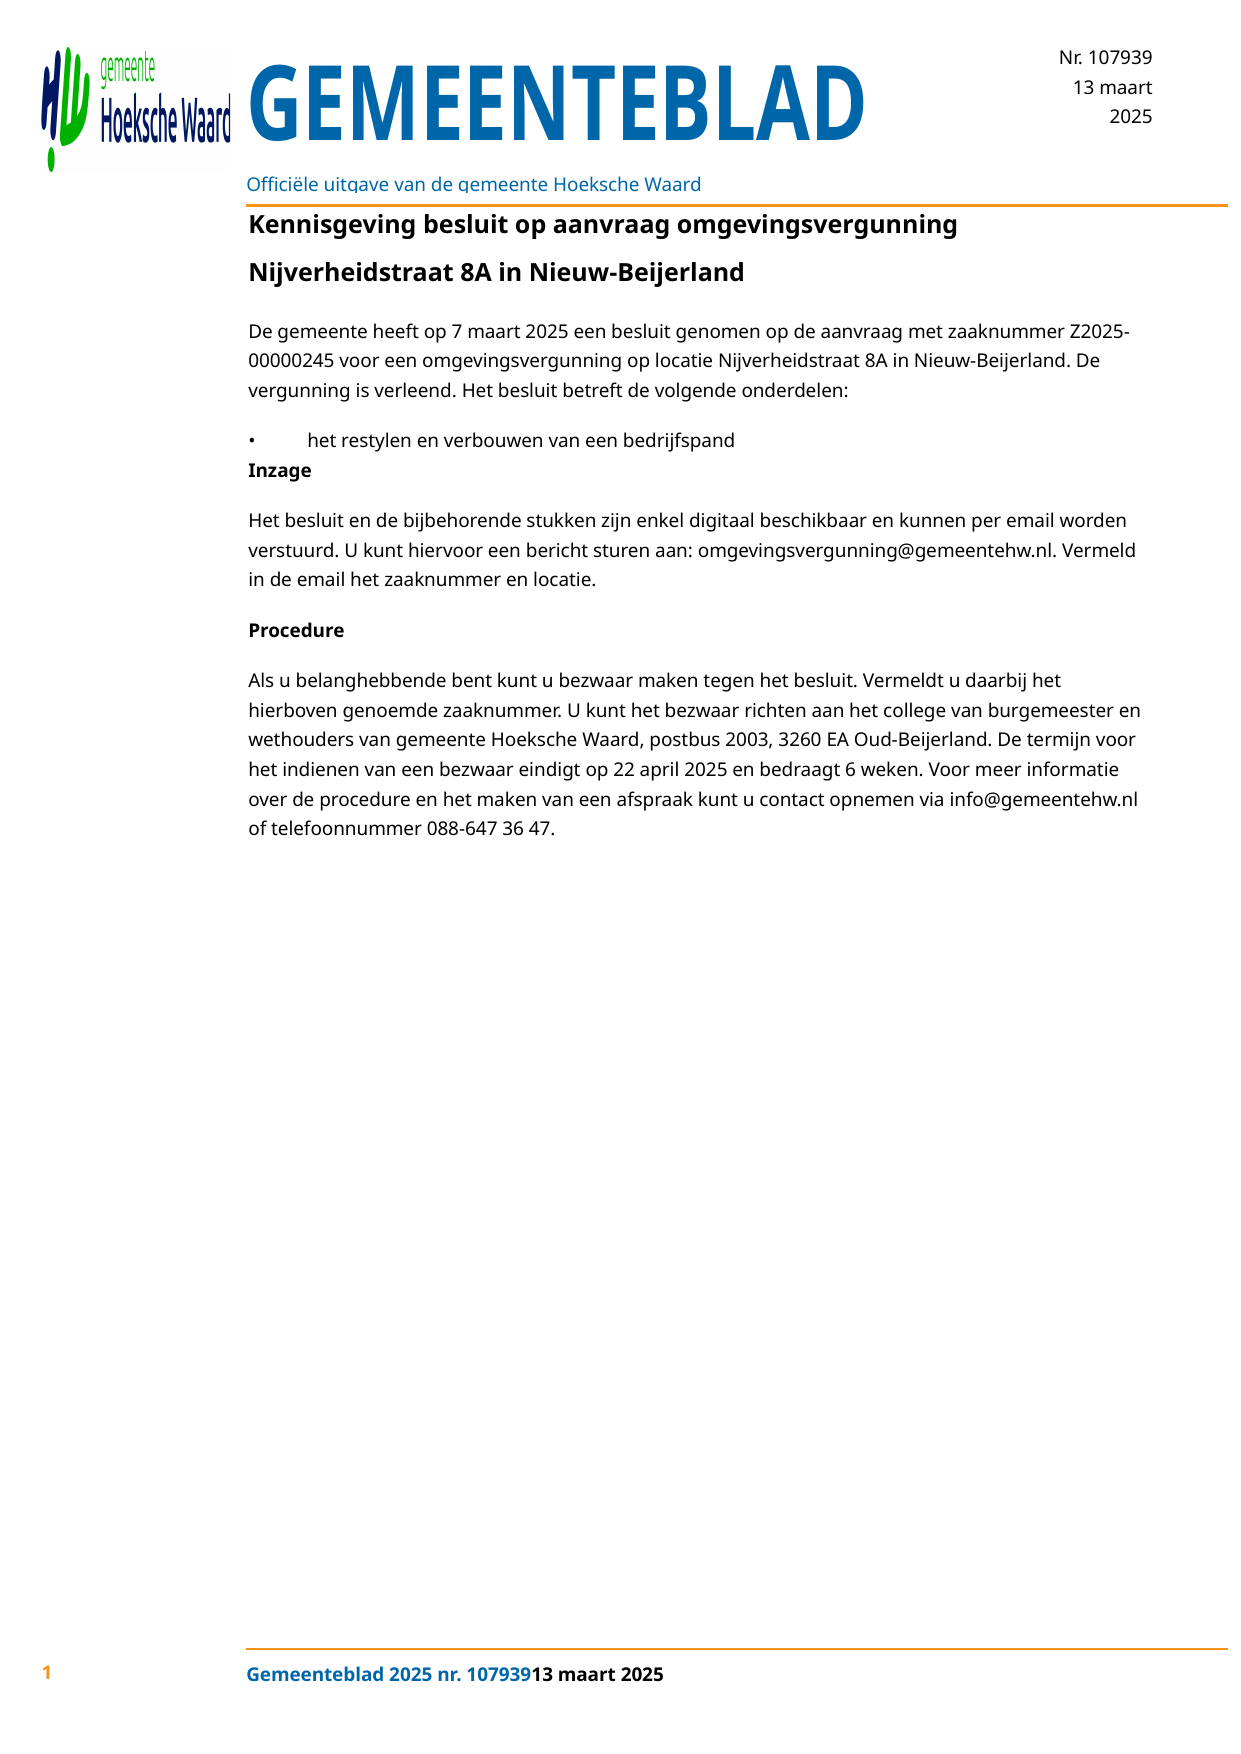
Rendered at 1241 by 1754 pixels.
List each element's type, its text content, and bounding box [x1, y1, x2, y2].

text Kennisgeving besluit op aanvraag omgevingsvergunning Nijverheidstraat 8A in Nieuw-Beijerland [248, 207, 1152, 288]
text Procedure [248, 617, 1152, 643]
picture [41, 47, 231, 172]
text Het besluit en de bijbehorende stukken zijn enkel digitaal beschikbaar en kunnen per email worden verstuurd. U kunt hiervoor een bericht sturen aan: omgevingsvergunning@gemeentehw.nl. Vermeld in de email het zaaknummer en locatie. [248, 507, 1152, 592]
text De gemeente heeft op 7 maart 2025 een besluit genomen op de aanvraag met zaaknummer Z2025-00000245 voor een omgevingsvergunning op locatie Nijverheidstraat 8A in Nieuw-Beijerland. De vergunning is verleend. Het besluit betreft de volgende onderdelen: [248, 318, 1152, 403]
text Inzage [248, 457, 1152, 483]
list het restylen en verbouwen van een bedrijfspand [248, 427, 1152, 453]
text Als u belanghebbende bent kunt u bezwaar maken tegen het besluit. Vermeldt u daarbij het hierboven genoemde zaaknummer. U kunt het bezwaar richten aan het college van burgemeester en wethouders van gemeente Hoeksche Waard, postbus 2003, 3260 EA Oud-Beijerland. De termijn voor het indienen van een bezwaar eindigt op 22 april 2025 en bedraagt 6 weken. Voor meer informatie over de procedure en het maken van een afspraak kunt u contact opnemen via info@gemeentehw.nl of telefoonnummer 088-647 36 47. [248, 667, 1152, 841]
